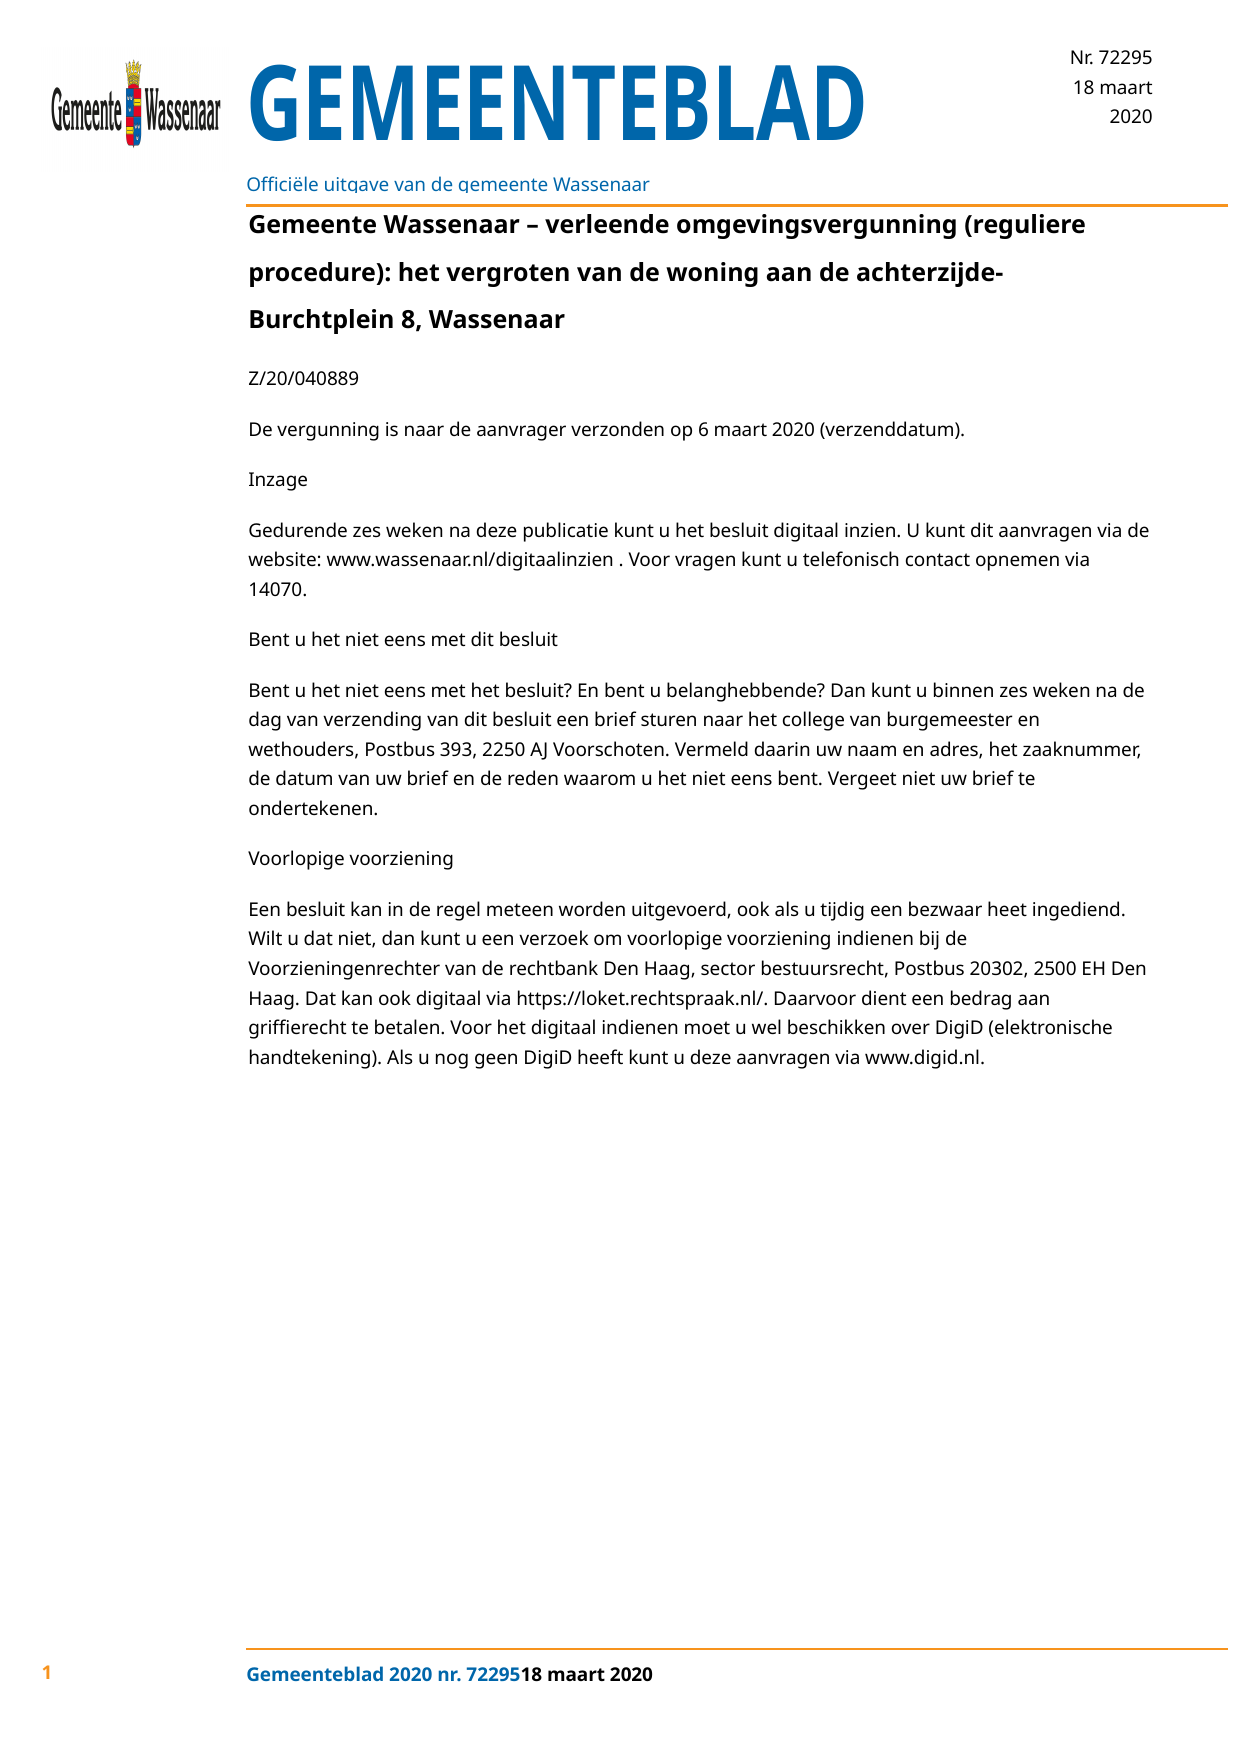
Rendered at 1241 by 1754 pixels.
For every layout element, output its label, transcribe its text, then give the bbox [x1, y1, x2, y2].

text Voorlopige voorziening [248, 846, 1152, 871]
text Een besluit kan in de regel meteen worden uitgevoerd, ook als u tijdig een bezwaar heet ingediend. Wilt u dat niet, dan kunt u een verzoek om voorlopige voorziening indienen bij de Voorzieningenrechter van de rechtbank Den Haag, sector bestuursrecht, Postbus 20302, 2500 EH Den Haag. Dat kan ook digitaal via https://loket.rechtspraak.nl/. Daarvoor dient een bedrag aan griffierecht te betalen. Voor het digitaal indienen moet u wel beschikken over DigiD (elektronische handtekening). Als u nog geen DigiD heeft kunt u deze aanvragen via www.digid.nl. [248, 896, 1152, 1069]
text Inzage [248, 466, 1152, 492]
text Z/20/040889 [248, 366, 1152, 391]
text De vergunning is naar de aanvrager verzonden op 6 maart 2020 (verzenddatum). [248, 416, 1152, 442]
text Bent u het niet eens met dit besluit [248, 626, 1152, 652]
text Gedurende zes weken na deze publicatie kunt u het besluit digitaal inzien. U kunt dit aanvragen via de website: www.wassenaar.nl/digitaalinzien . Voor vragen kunt u telefonisch contact opnemen via 14070. [248, 517, 1152, 602]
picture [41, 47, 231, 172]
text Gemeente Wassenaar – verleende omgevingsvergunning (reguliere procedure): het vergroten van de woning aan de achterzijde- Burchtplein 8, Wassenaar [248, 207, 1152, 336]
text Bent u het niet eens met het besluit? En bent u belanghebbende? Dan kunt u binnen zes weken na de dag van verzending van dit besluit een brief sturen naar het college van burgemeester en wethouders, Postbus 393, 2250 AJ Voorschoten. Vermeld daarin uw naam en adres, het zaaknummer, de datum van uw brief en de reden waarom u het niet eens bent. Vergeet niet uw brief te ondertekenen. [248, 677, 1152, 821]
